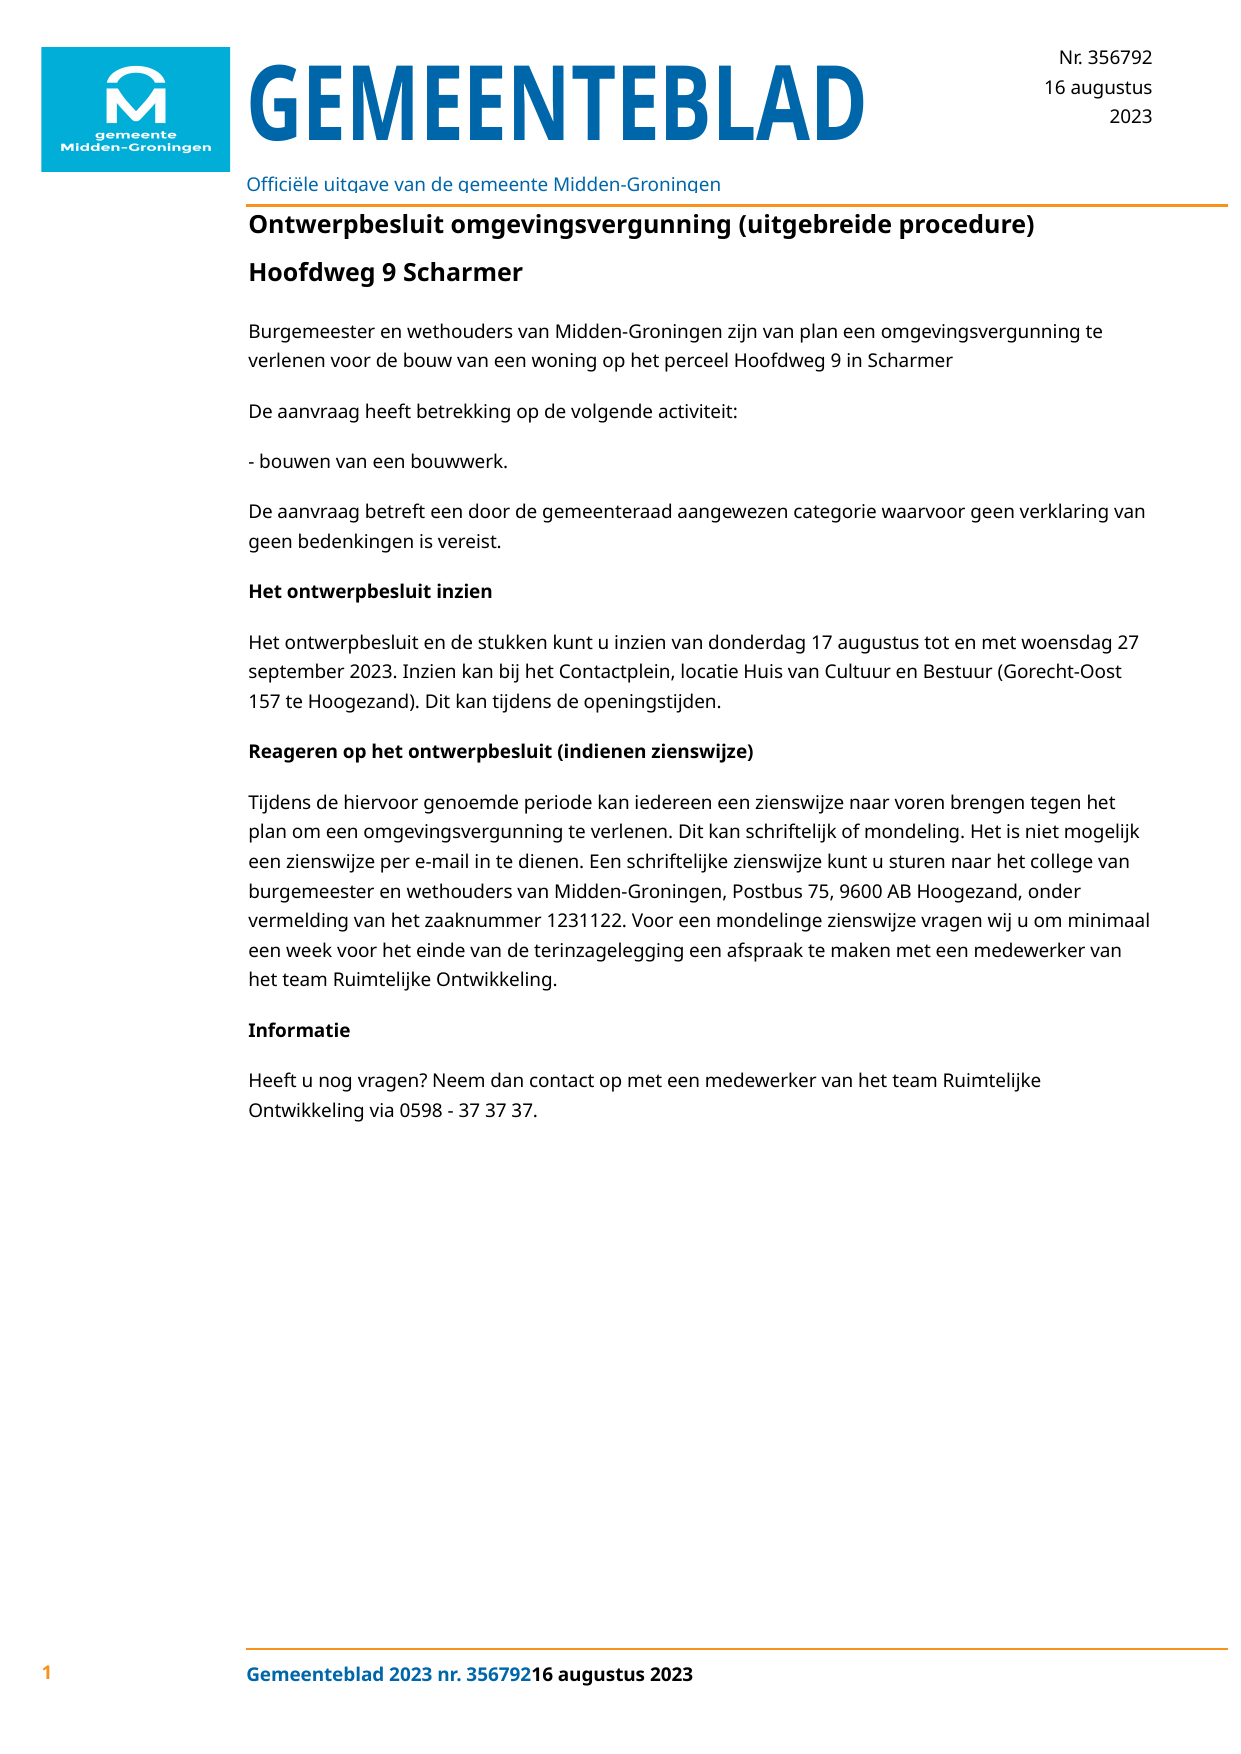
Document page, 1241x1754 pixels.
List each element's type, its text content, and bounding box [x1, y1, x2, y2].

picture [108, 66, 164, 82]
picture [107, 89, 165, 122]
text Reageren op het ontwerpbesluit (indienen zienswijze) [248, 739, 1152, 764]
text Tijdens de hiervoor genoemde periode kan iedereen een zienswijze naar voren brengen tegen het plan om een omgevingsvergunning te verlenen. Dit kan schriftelijk of mondeling. Het is niet mogelijk een zienswijze per e-mail in te dienen. Een schriftelijke zienswijze kunt u sturen naar het college van burgemeester en wethouders van Midden-Groningen, Postbus 75, 9600 AB Hoogezand, onder vermelding van het zaaknummer 1231122. Voor een mondelinge zienswijze vragen wij u om minimaal een week voor het einde van de terinzagelegging een afspraak te maken met een medewerker van het team Ruimtelijke Ontwikkeling. [248, 789, 1152, 992]
text De aanvraag betreft een door de gemeenteraad aangewezen categorie waarvoor geen verklaring van geen bedenkingen is vereist. [248, 499, 1152, 554]
text De aanvraag heeft betrekking op de volgende activiteit: [248, 398, 1152, 424]
text Ontwerpbesluit omgevingsvergunning (uitgebreide procedure) Hoofdweg 9 Scharmer [248, 207, 1152, 288]
picture [184, 146, 190, 153]
text Het ontwerpbesluit en de stukken kunt u inzien van donderdag 17 augustus tot en met woensdag 27 september 2023. Inzien kan bij het Contactplein, locatie Huis van Cultuur en Bestuur (Gorecht-Oost 157 te Hoogezand). Dit kan tijdens de openingstijden. [248, 629, 1152, 714]
text Informatie [248, 1017, 1152, 1043]
text Het ontwerpbesluit inzien [248, 579, 1152, 604]
text Burgemeester en wethouders van Midden-Groningen zijn van plan een omgevingsvergunning te verlenen voor de bouw van een woning op het perceel Hoofdweg 9 in Scharmer [248, 318, 1152, 373]
text Heeft u nog vragen? Neem dan contact op met een medewerker van het team Ruimtelijke Ontwikkeling via 0598 - 37 37 37. [248, 1067, 1152, 1123]
text - bouwen van een bouwwerk. [248, 448, 1152, 474]
